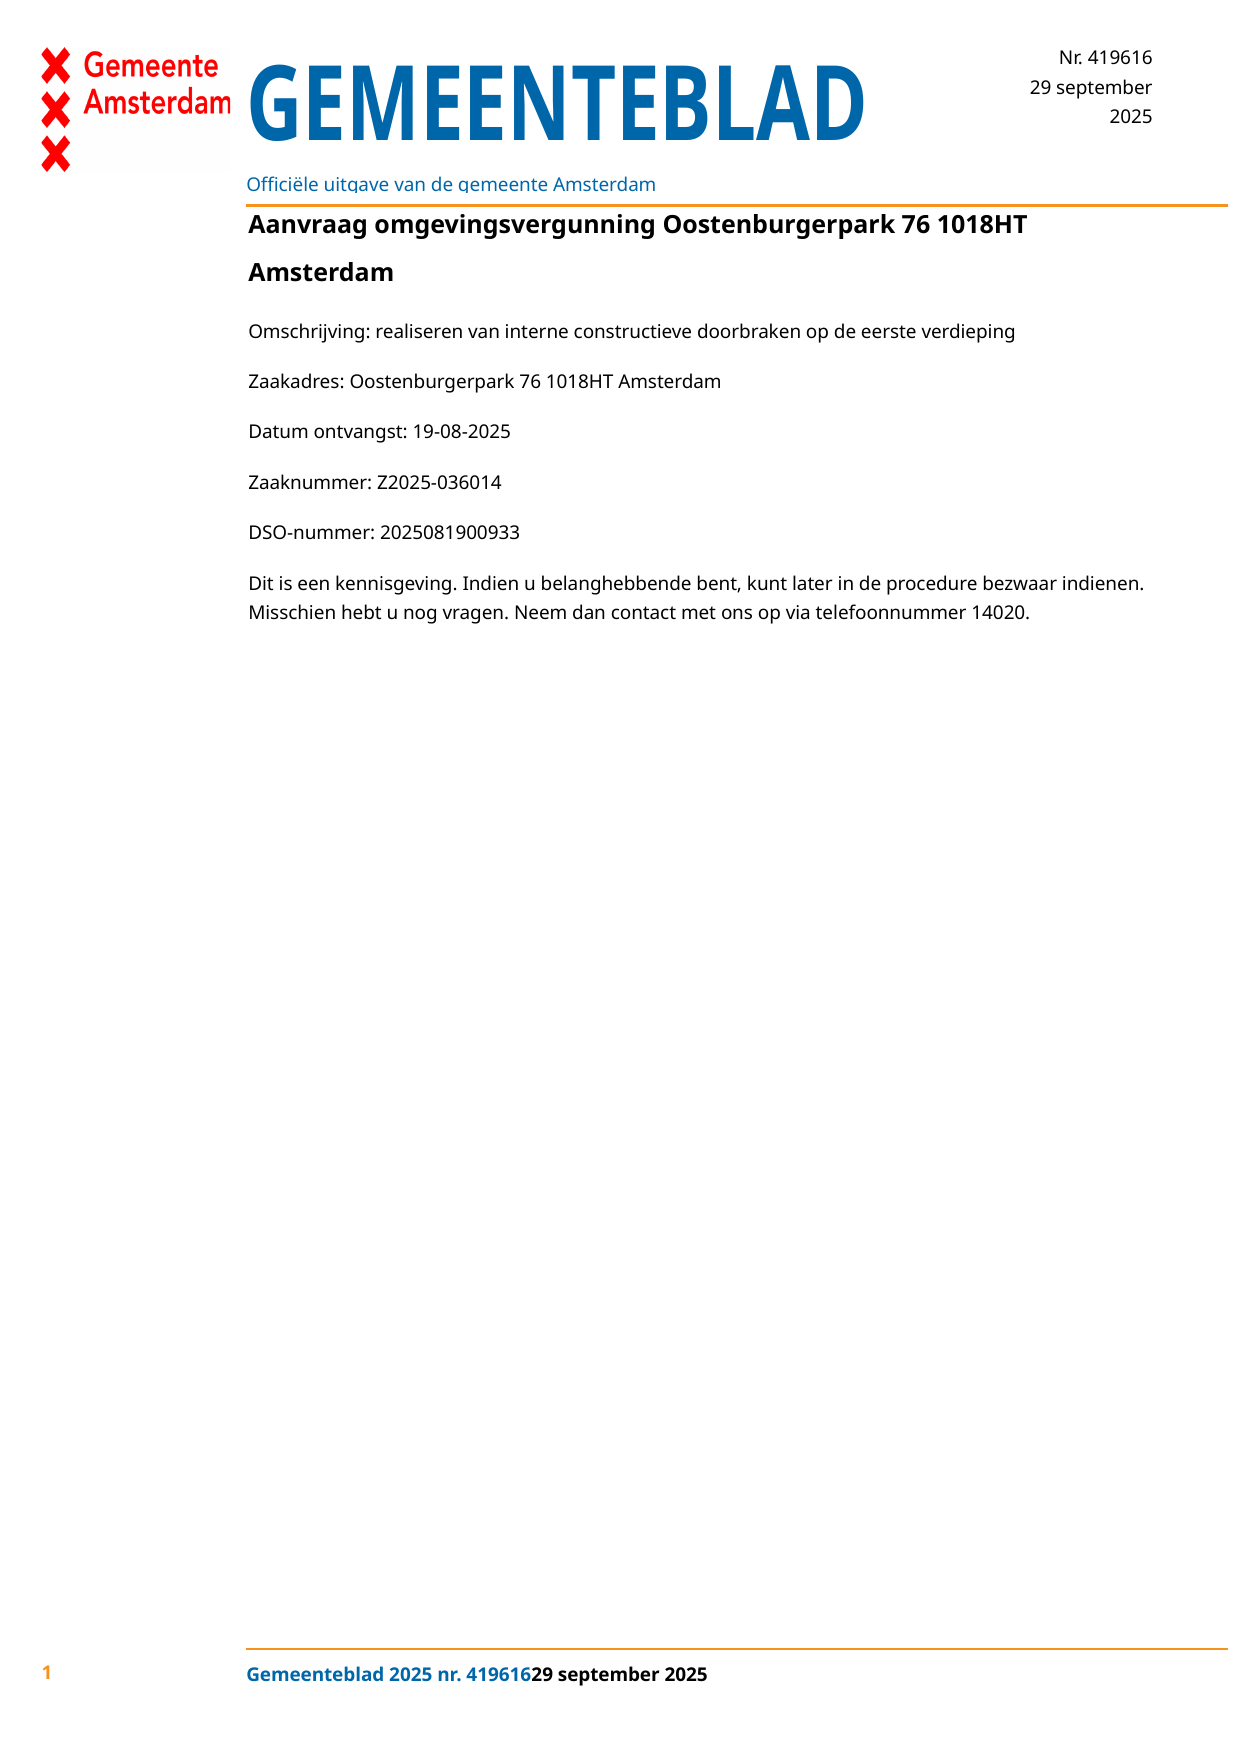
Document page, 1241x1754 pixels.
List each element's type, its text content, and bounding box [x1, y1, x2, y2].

picture [41, 47, 231, 172]
text Dit is een kennisgeving. Indien u belanghebbende bent, kunt later in de procedure bezwaar indienen. Misschien hebt u nog vragen. Neem dan contact met ons op via telefoonnummer 14020. [248, 570, 1152, 625]
text Zaaknummer: Z2025-036014 [248, 469, 1152, 495]
text DSO-nummer: 2025081900933 [248, 519, 1152, 545]
text Datum ontvangst: 19-08-2025 [248, 419, 1152, 444]
text Omschrijving: realiseren van interne constructieve doorbraken op de eerste verdieping [248, 318, 1152, 344]
text Aanvraag omgevingsvergunning Oostenburgerpark 76 1018HT Amsterdam [248, 207, 1152, 288]
text Zaakadres: Oostenburgerpark 76 1018HT Amsterdam [248, 368, 1152, 394]
